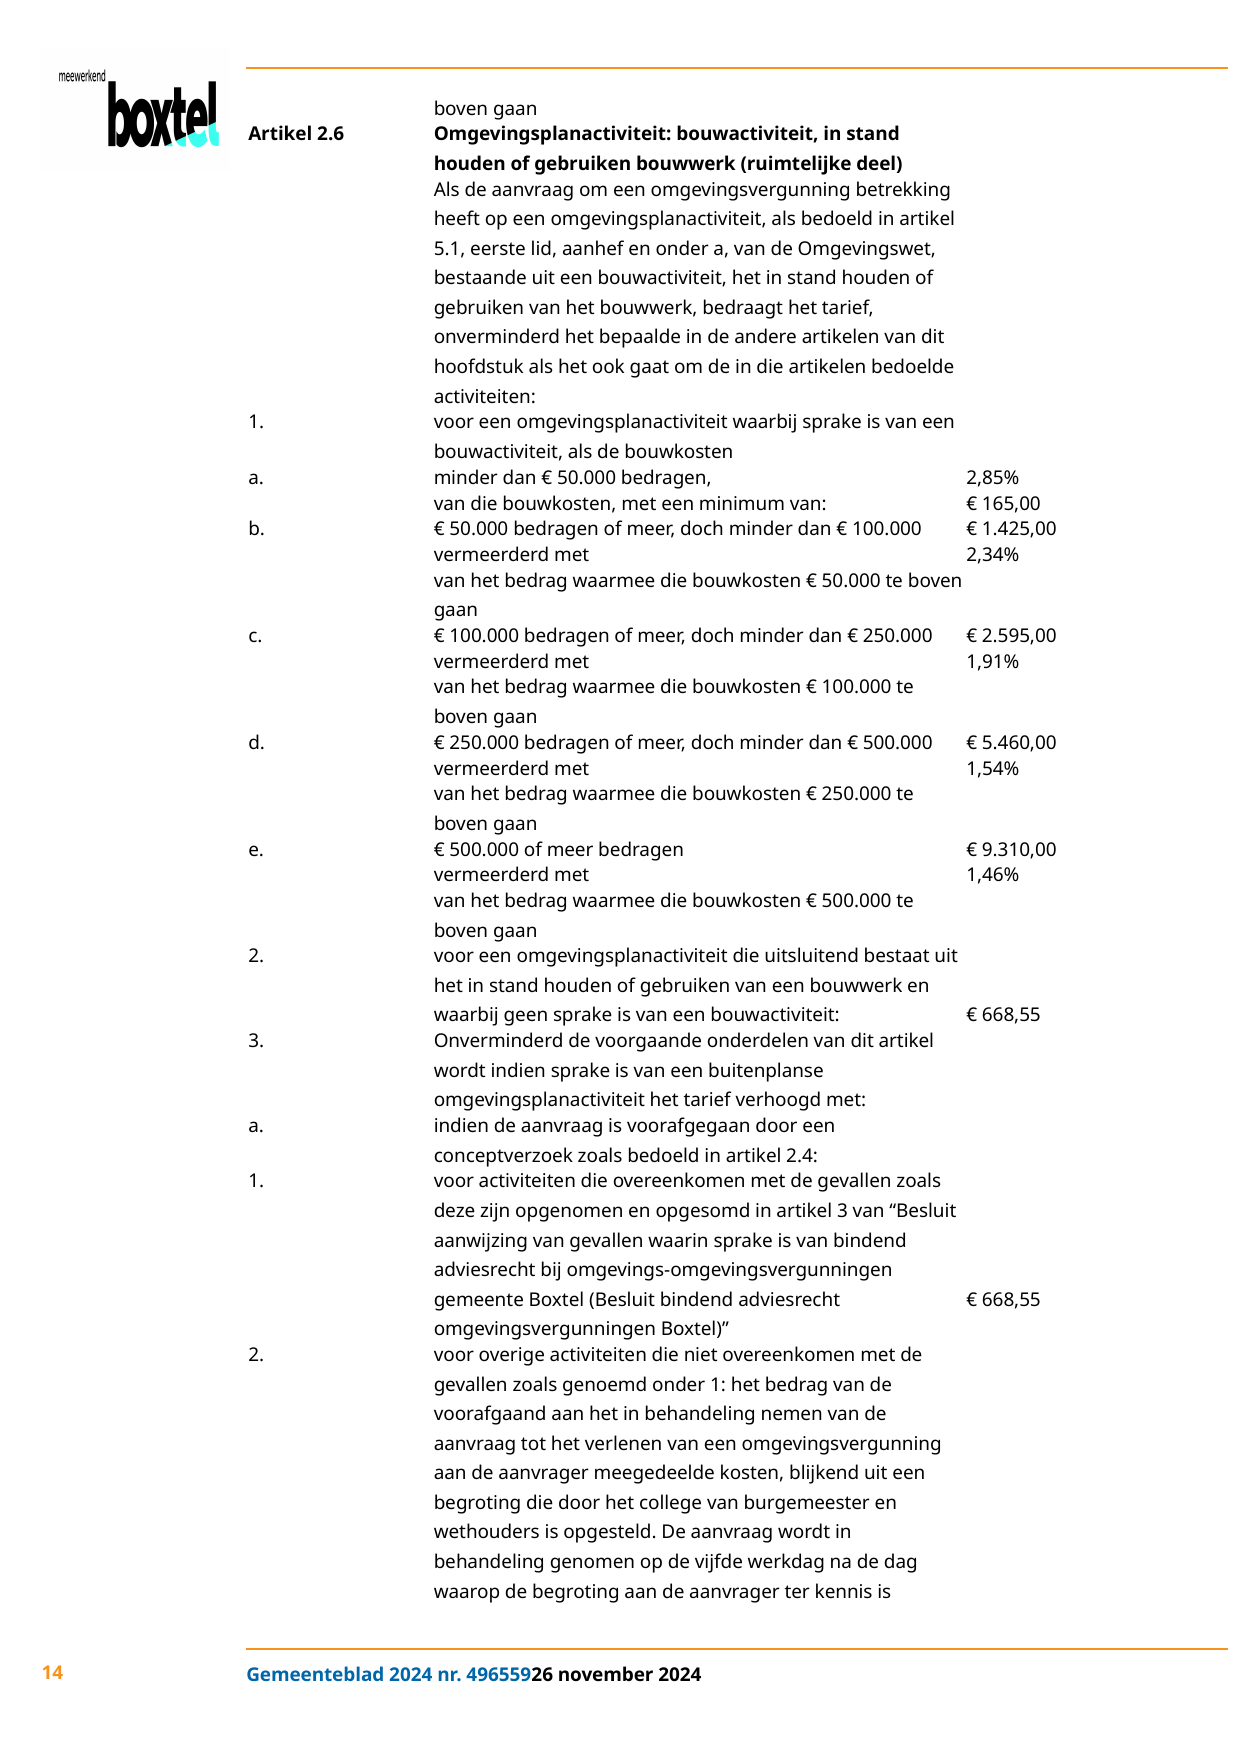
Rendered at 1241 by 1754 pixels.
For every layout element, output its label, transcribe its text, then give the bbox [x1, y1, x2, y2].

table_cell 3. [248, 1028, 433, 1112]
table_cell 1,46% [966, 861, 1152, 887]
table_cell 2. [248, 1341, 433, 1604]
table_cell voor overige activiteiten die niet overeenkomen met de gevallen zoals genoemd onder 1: het bedrag van de voorafgaand aan het in behandeling nemen van de aanvraag tot het verlenen van een omgevingsvergunning aan de aanvrager meegedeelde kosten, blijkend uit een begroting die door het college van burgemeester en wethouders is opgesteld. De aanvraag wordt in behandeling genomen op de vijfde werkdag na de dag waarop de begroting aan de aanvrager ter kennis is [434, 1341, 966, 1604]
table_cell van het bedrag waarmee die bouwkosten € 100.000 te boven gaan [434, 674, 966, 729]
table_cell b. [248, 515, 433, 541]
picture [41, 47, 231, 172]
table_cell c. [248, 622, 433, 648]
table_cell € 668,55 [966, 1168, 1152, 1341]
table_cell € 500.000 of meer bedragen [434, 836, 966, 861]
table_cell vermeerderd met [434, 541, 966, 567]
table_cell d. [248, 729, 433, 755]
table_cell € 668,55 [966, 943, 1152, 1027]
table_cell indien de aanvraag is voorafgegaan door een conceptverzoek zoals bedoeld in artikel 2.4: [434, 1112, 966, 1168]
table_cell € 250.000 bedragen of meer, doch minder dan € 500.000 [434, 729, 966, 755]
table_cell [966, 409, 1152, 464]
table_cell 1. [248, 1168, 433, 1341]
table_cell € 2.595,00 [966, 622, 1152, 648]
table_cell vermeerderd met [434, 755, 966, 780]
table_cell [248, 648, 433, 674]
table_cell [248, 887, 433, 942]
table_cell [966, 1112, 1152, 1168]
table_cell 1,54% [966, 755, 1152, 780]
table_cell vermeerderd met [434, 861, 966, 887]
table_cell [966, 95, 1152, 121]
table_cell a. [248, 464, 433, 490]
table_cell voor activiteiten die overeenkomen met de gevallen zoals deze zijn opgenomen en opgesomd in artikel 3 van “Besluit aanwijzing van gevallen waarin sprake is van bindend adviesrecht bij omgevings-omgevingsvergunningen gemeente Boxtel (Besluit bindend adviesrecht omgevingsvergunningen Boxtel)” [434, 1168, 966, 1341]
table_cell [966, 674, 1152, 729]
table_cell Als de aanvraag om een omgevingsvergunning betrekking heeft op een omgevingsplanactiviteit, als bedoeld in artikel 5.1, eerste lid, aanhef en onder a, van de Omgevingswet, bestaande uit een bouwactiviteit, het in stand houden of gebruiken van het bouwwerk, bedraagt het tarief, onverminderd het bepaalde in de andere artikelen van dit hoofdstuk als het ook gaat om de in die artikelen bedoelde activiteiten: [434, 176, 966, 409]
table_cell boven gaan [434, 95, 966, 121]
table_cell vermeerderd met [434, 648, 966, 674]
table_cell [248, 755, 433, 780]
table_cell voor een omgevingsplanactiviteit die uitsluitend bestaat uit het in stand houden of gebruiken van een bouwwerk en waarbij geen sprake is van een bouwactiviteit: [434, 943, 966, 1027]
table_cell [966, 176, 1152, 409]
table_cell van het bedrag waarmee die bouwkosten € 250.000 te boven gaan [434, 780, 966, 836]
table_cell minder dan € 50.000 bedragen, [434, 464, 966, 490]
table_cell [248, 674, 433, 729]
table_cell [966, 121, 1152, 176]
table_cell 1,91% [966, 648, 1152, 674]
table_cell € 50.000 bedragen of meer, doch minder dan € 100.000 [434, 515, 966, 541]
table_cell € 9.310,00 [966, 836, 1152, 861]
table_cell Onverminderd de voorgaande onderdelen van dit artikel wordt indien sprake is van een buitenplanse omgevingsplanactiviteit het tarief verhoogd met: [434, 1028, 966, 1112]
table_cell Omgevingsplanactiviteit: bouwactiviteit, in stand houden of gebruiken bouwwerk (ruimtelijke deel) [434, 121, 966, 176]
table_cell [966, 1341, 1152, 1604]
table_cell € 1.425,00 [966, 515, 1152, 541]
table_cell [248, 176, 433, 409]
table_cell [248, 490, 433, 515]
table_cell € 5.460,00 [966, 729, 1152, 755]
table_cell Artikel 2.6 [248, 121, 433, 176]
table_cell [248, 95, 433, 121]
table_cell [966, 1028, 1152, 1112]
table_cell [966, 887, 1152, 942]
table_cell € 100.000 bedragen of meer, doch minder dan € 250.000 [434, 622, 966, 648]
table_cell [248, 861, 433, 887]
table_cell 2,85% [966, 464, 1152, 490]
table_cell van het bedrag waarmee die bouwkosten € 500.000 te boven gaan [434, 887, 966, 942]
table_cell [966, 567, 1152, 622]
table_cell [248, 780, 433, 836]
table_cell 1. [248, 409, 433, 464]
table_cell van die bouwkosten, met een minimum van: [434, 490, 966, 515]
table_cell [248, 567, 433, 622]
table_cell € 165,00 [966, 490, 1152, 515]
table_cell 2,34% [966, 541, 1152, 567]
table_cell e. [248, 836, 433, 861]
table_cell van het bedrag waarmee die bouwkosten € 50.000 te boven gaan [434, 567, 966, 622]
table_cell voor een omgevingsplanactiviteit waarbij sprake is van een bouwactiviteit, als de bouwkosten [434, 409, 966, 464]
table_cell 2. [248, 943, 433, 1027]
table_cell [248, 541, 433, 567]
table_cell a. [248, 1112, 433, 1168]
table_cell [966, 780, 1152, 836]
